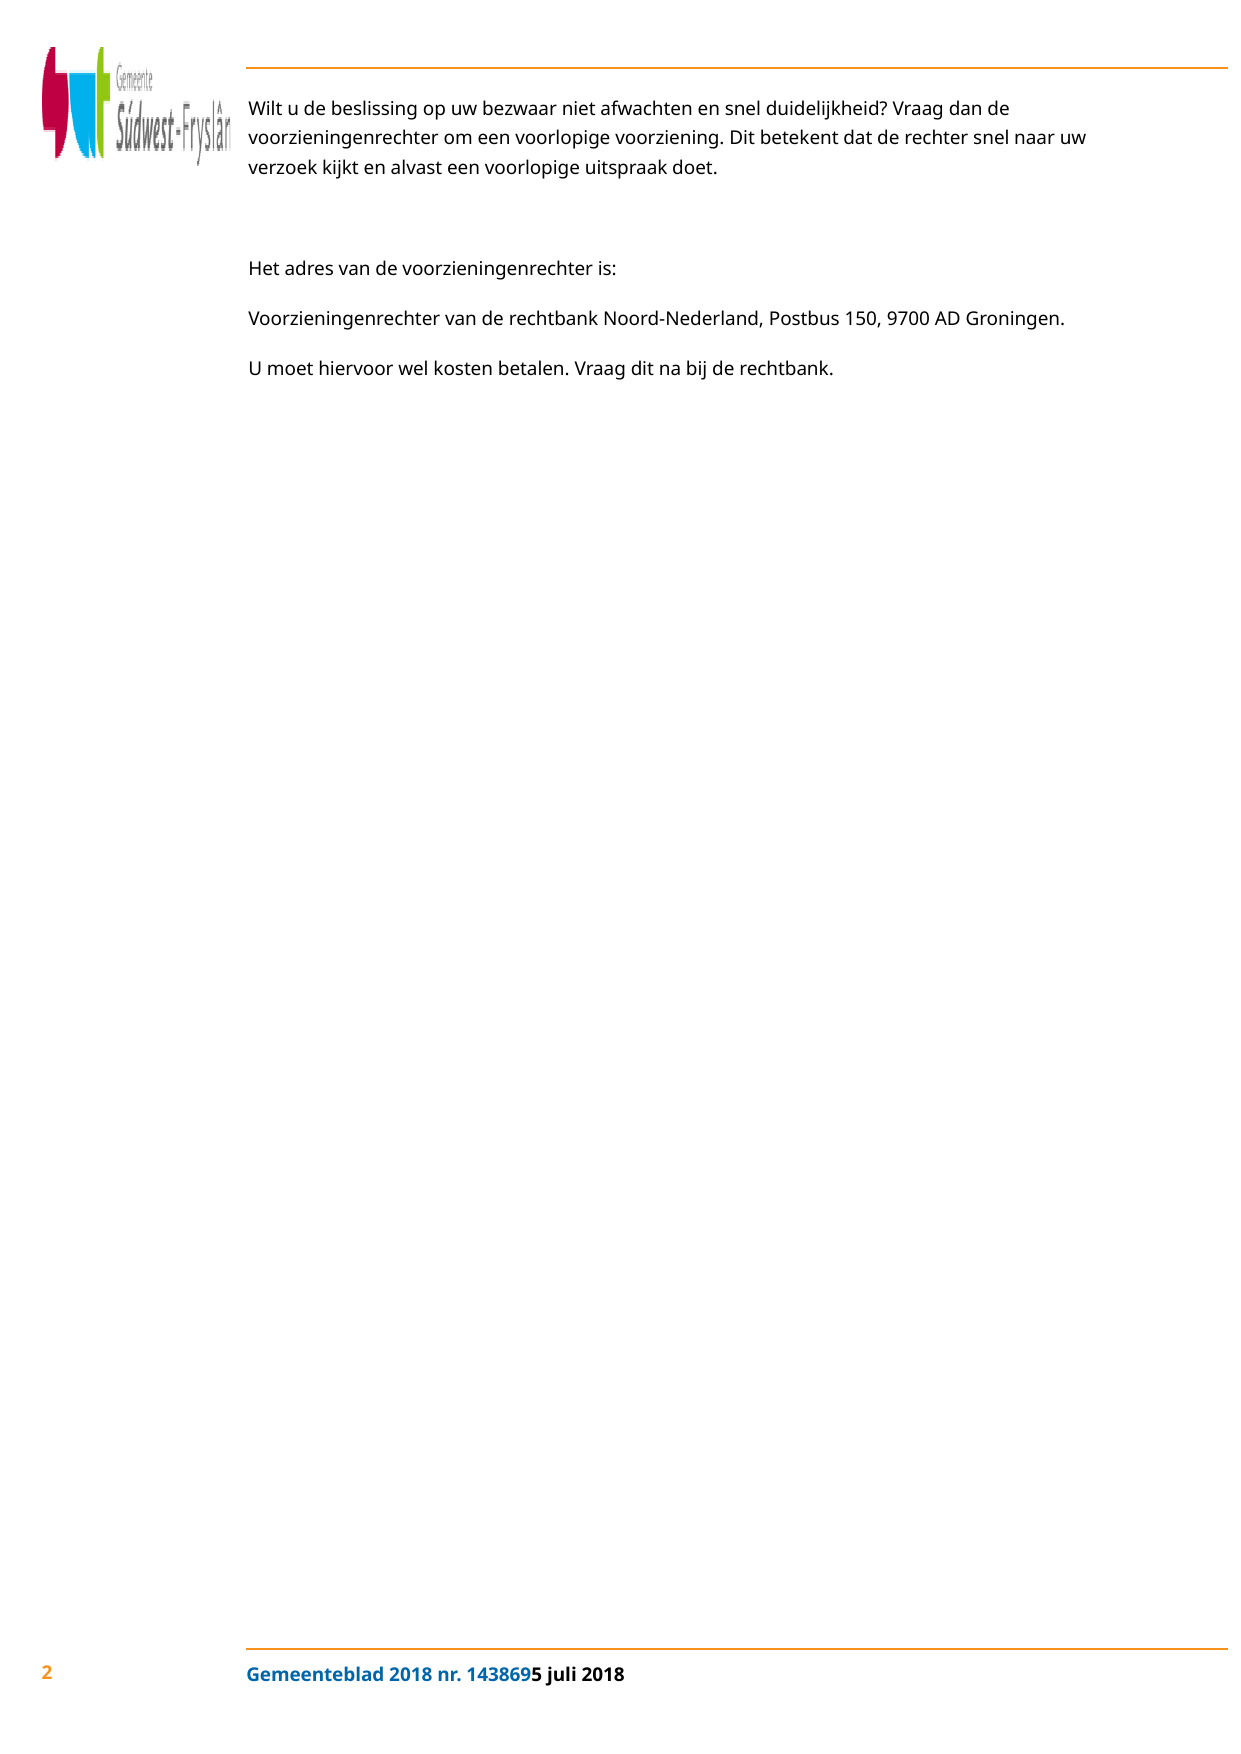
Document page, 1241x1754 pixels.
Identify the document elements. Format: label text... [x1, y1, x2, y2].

text U moet hiervoor wel kosten betalen. Vraag dit na bij de rechtbank. [248, 356, 1152, 381]
picture [41, 47, 231, 172]
text Het adres van de voorzieningenrechter is: [248, 255, 1152, 281]
text Wilt u de beslissing op uw bezwaar niet afwachten en snel duidelijkheid? Vraag dan de voorzieningenrechter om een voorlopige voorziening. Dit betekent dat de rechter snel naar uw verzoek kijkt en alvast een voorlopige uitspraak doet. [248, 95, 1152, 180]
text Voorzieningenrechter van de rechtbank Noord-Nederland, Postbus 150, 9700 AD Groningen. [248, 305, 1152, 331]
